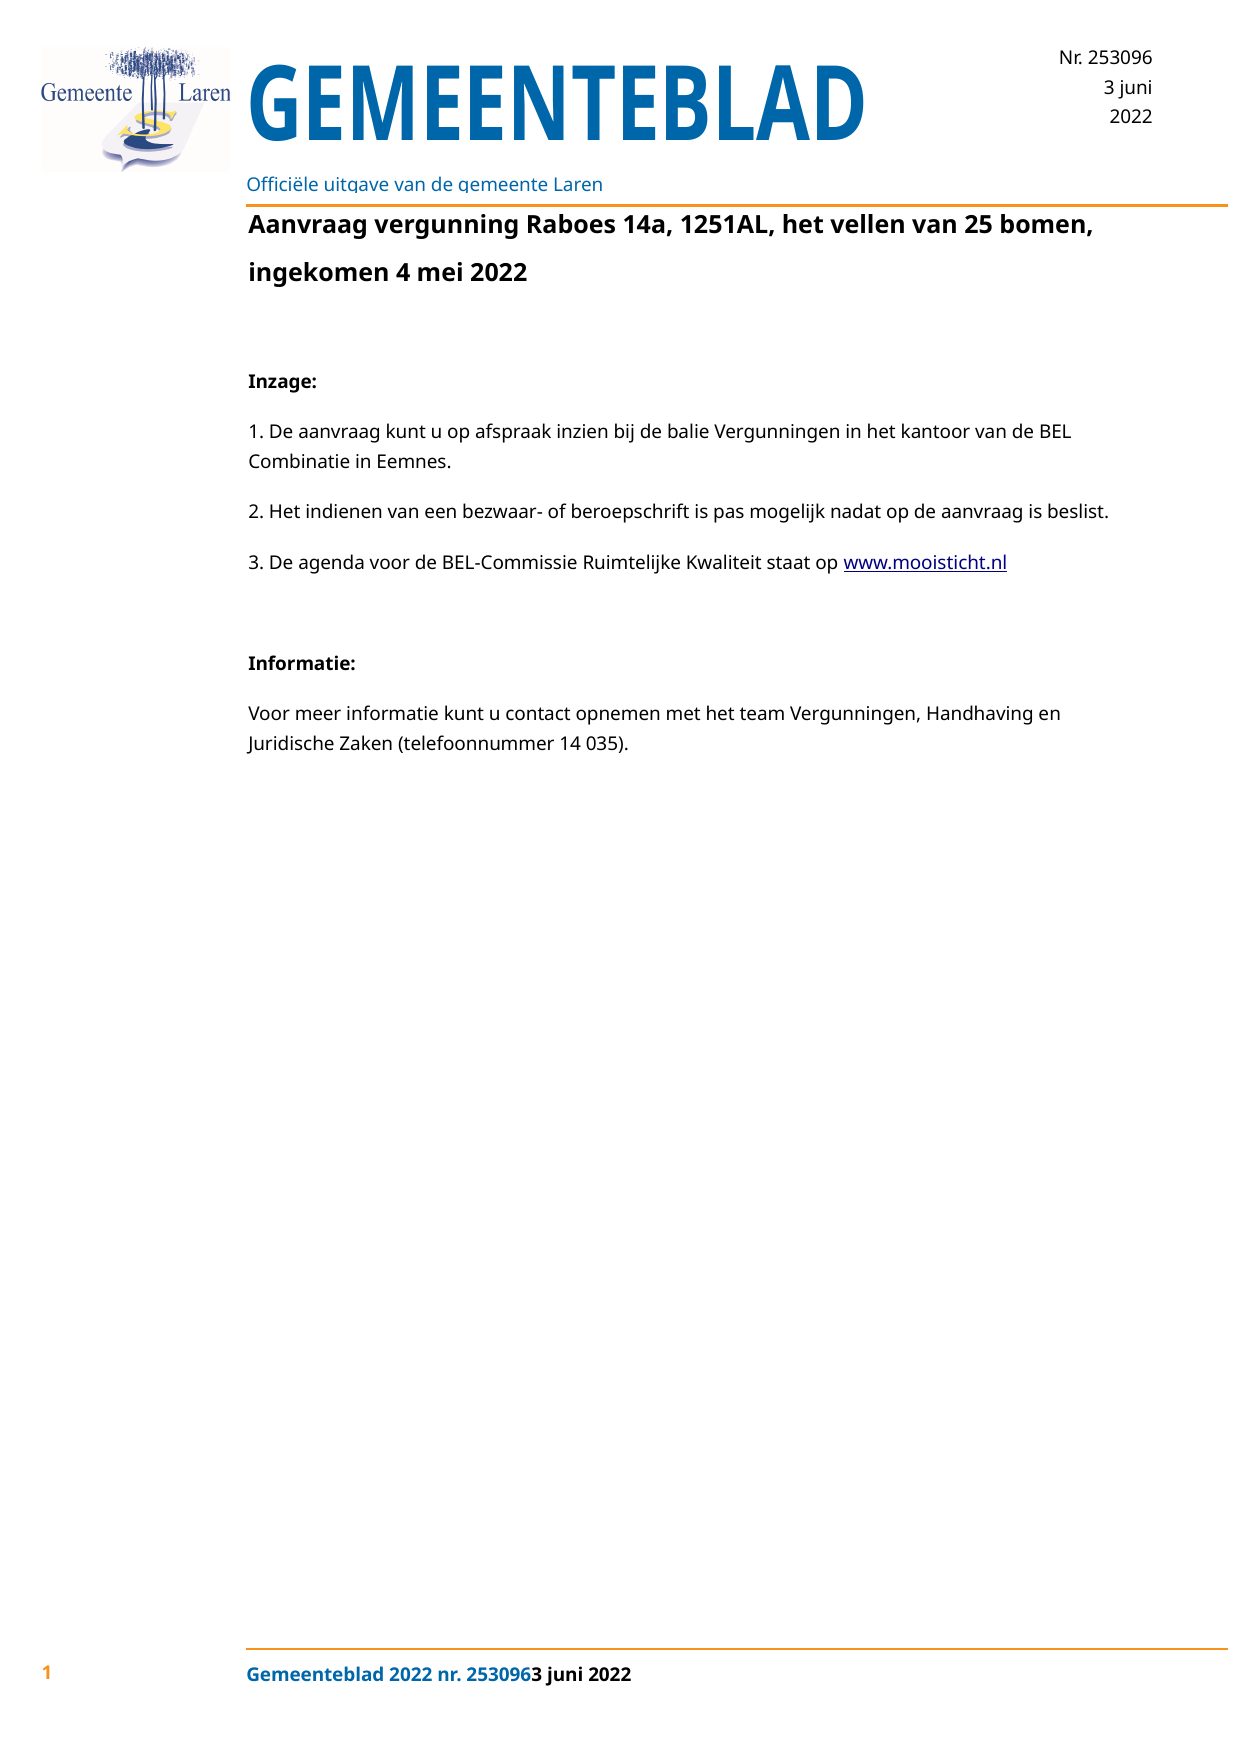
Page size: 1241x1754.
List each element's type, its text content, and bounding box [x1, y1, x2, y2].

picture [41, 47, 231, 172]
text 2. Het indienen van een bezwaar- of beroepschrift is pas mogelijk nadat op de aanvraag is beslist. [248, 499, 1152, 524]
text 3. De agenda voor de BEL-Commissie Ruimtelijke Kwaliteit staat op www.mooisticht.nl [248, 549, 1152, 575]
text Voor meer informatie kunt u contact opnemen met het team Vergunningen, Handhaving en Juridische Zaken (telefoonnummer 14 035). [248, 700, 1152, 756]
text Aanvraag vergunning Raboes 14a, 1251AL, het vellen van 25 bomen, ingekomen 4 mei 2022 [248, 207, 1152, 288]
text 1. De aanvraag kunt u op afspraak inzien bij de balie Vergunningen in het kantoor van de BEL Combinatie in Eemnes. [248, 419, 1152, 474]
text Informatie: [248, 650, 1152, 676]
text Inzage: [248, 368, 1152, 394]
